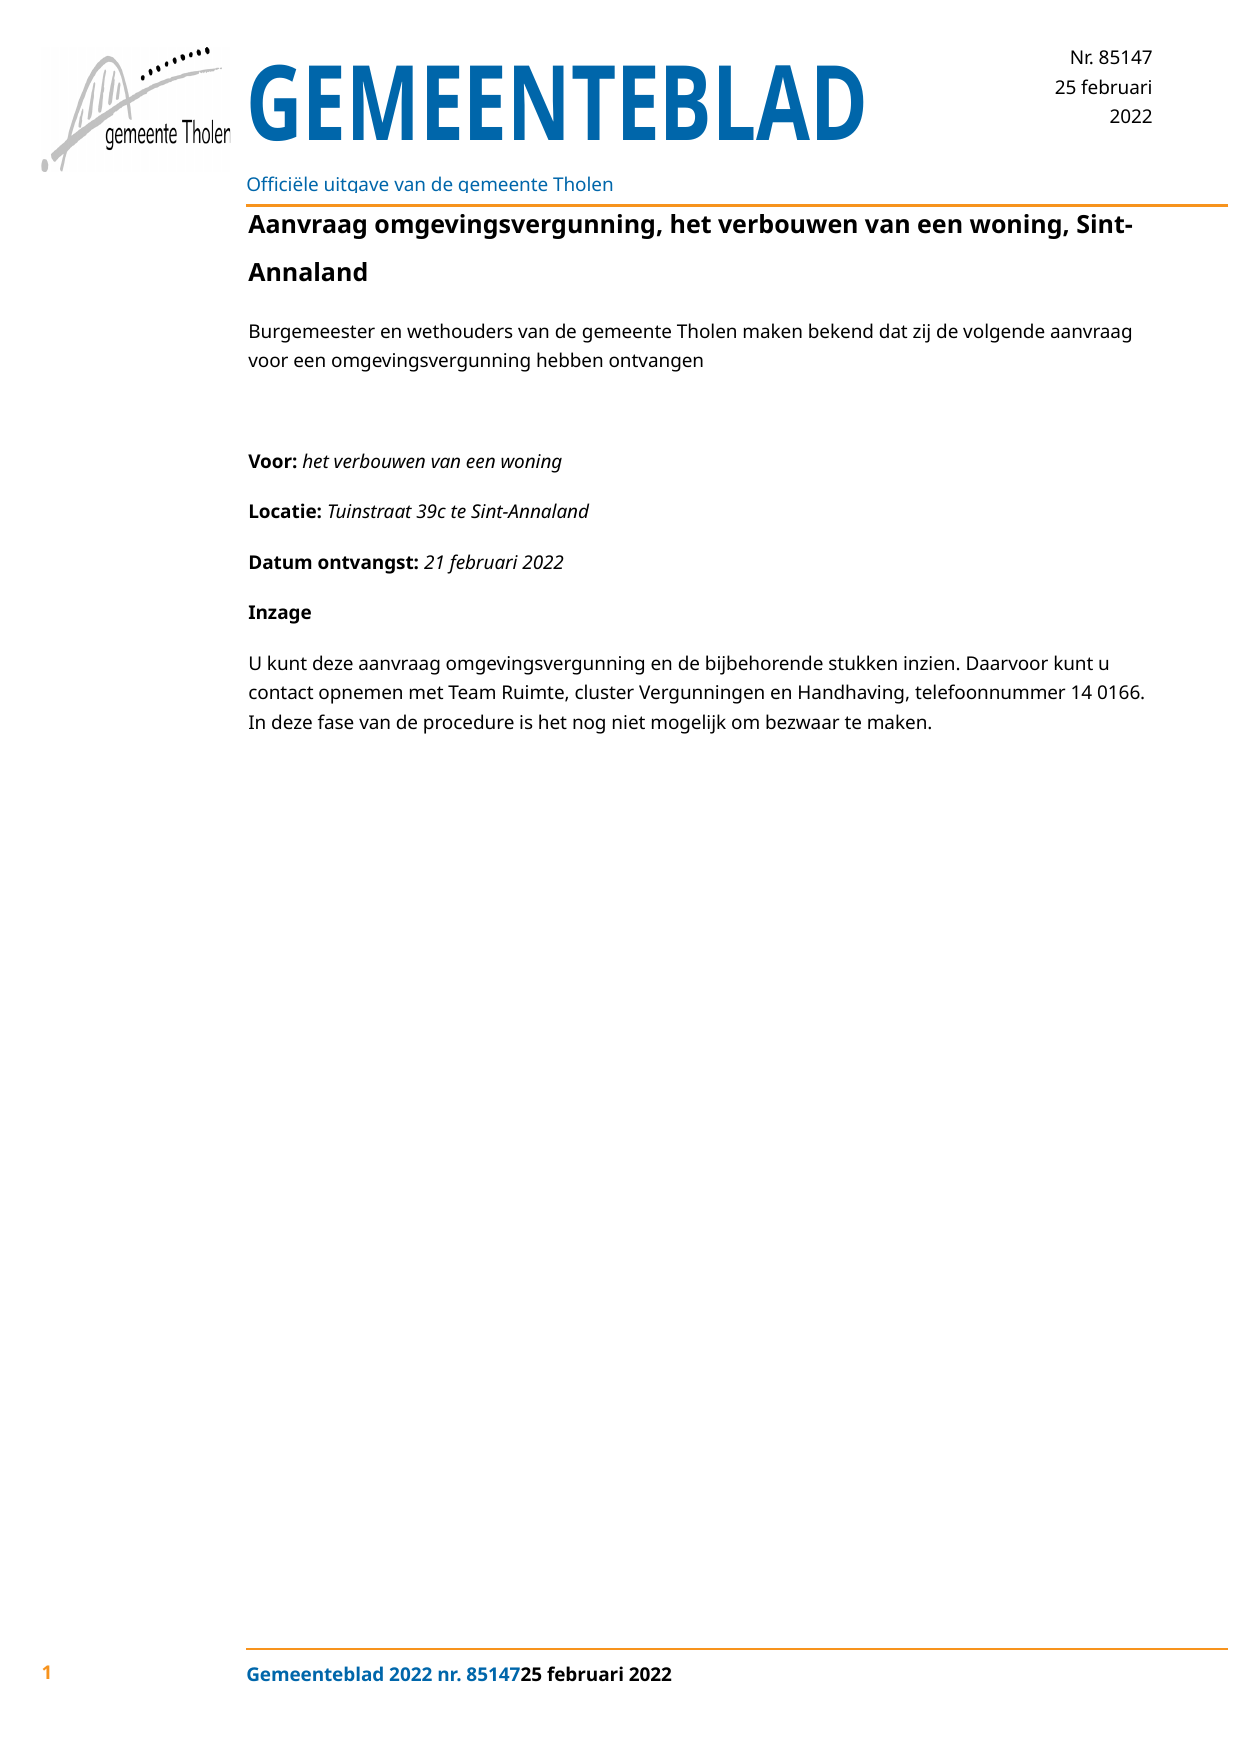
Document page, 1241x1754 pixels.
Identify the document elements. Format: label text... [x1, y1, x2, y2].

text Aanvraag omgevingsvergunning, het verbouwen van een woning, Sint-Annaland [248, 207, 1152, 288]
text Inzage [248, 599, 1152, 625]
text U kunt deze aanvraag omgevingsvergunning en de bijbehorende stukken inzien. Daarvoor kunt u contact opnemen met Team Ruimte, cluster Vergunningen en Handhaving, telefoonnummer 14 0166. In deze fase van de procedure is het nog niet mogelijk om bezwaar te maken. [248, 650, 1152, 735]
text Locatie: Tuinstraat 39c te Sint-Annaland [248, 499, 1152, 524]
picture [41, 47, 231, 172]
text Voor: het verbouwen van een woning [248, 448, 1152, 474]
text Datum ontvangst: 21 februari 2022 [248, 549, 1152, 575]
text Burgemeester en wethouders van de gemeente Tholen maken bekend dat zij de volgende aanvraag voor een omgevingsvergunning hebben ontvangen [248, 318, 1152, 373]
